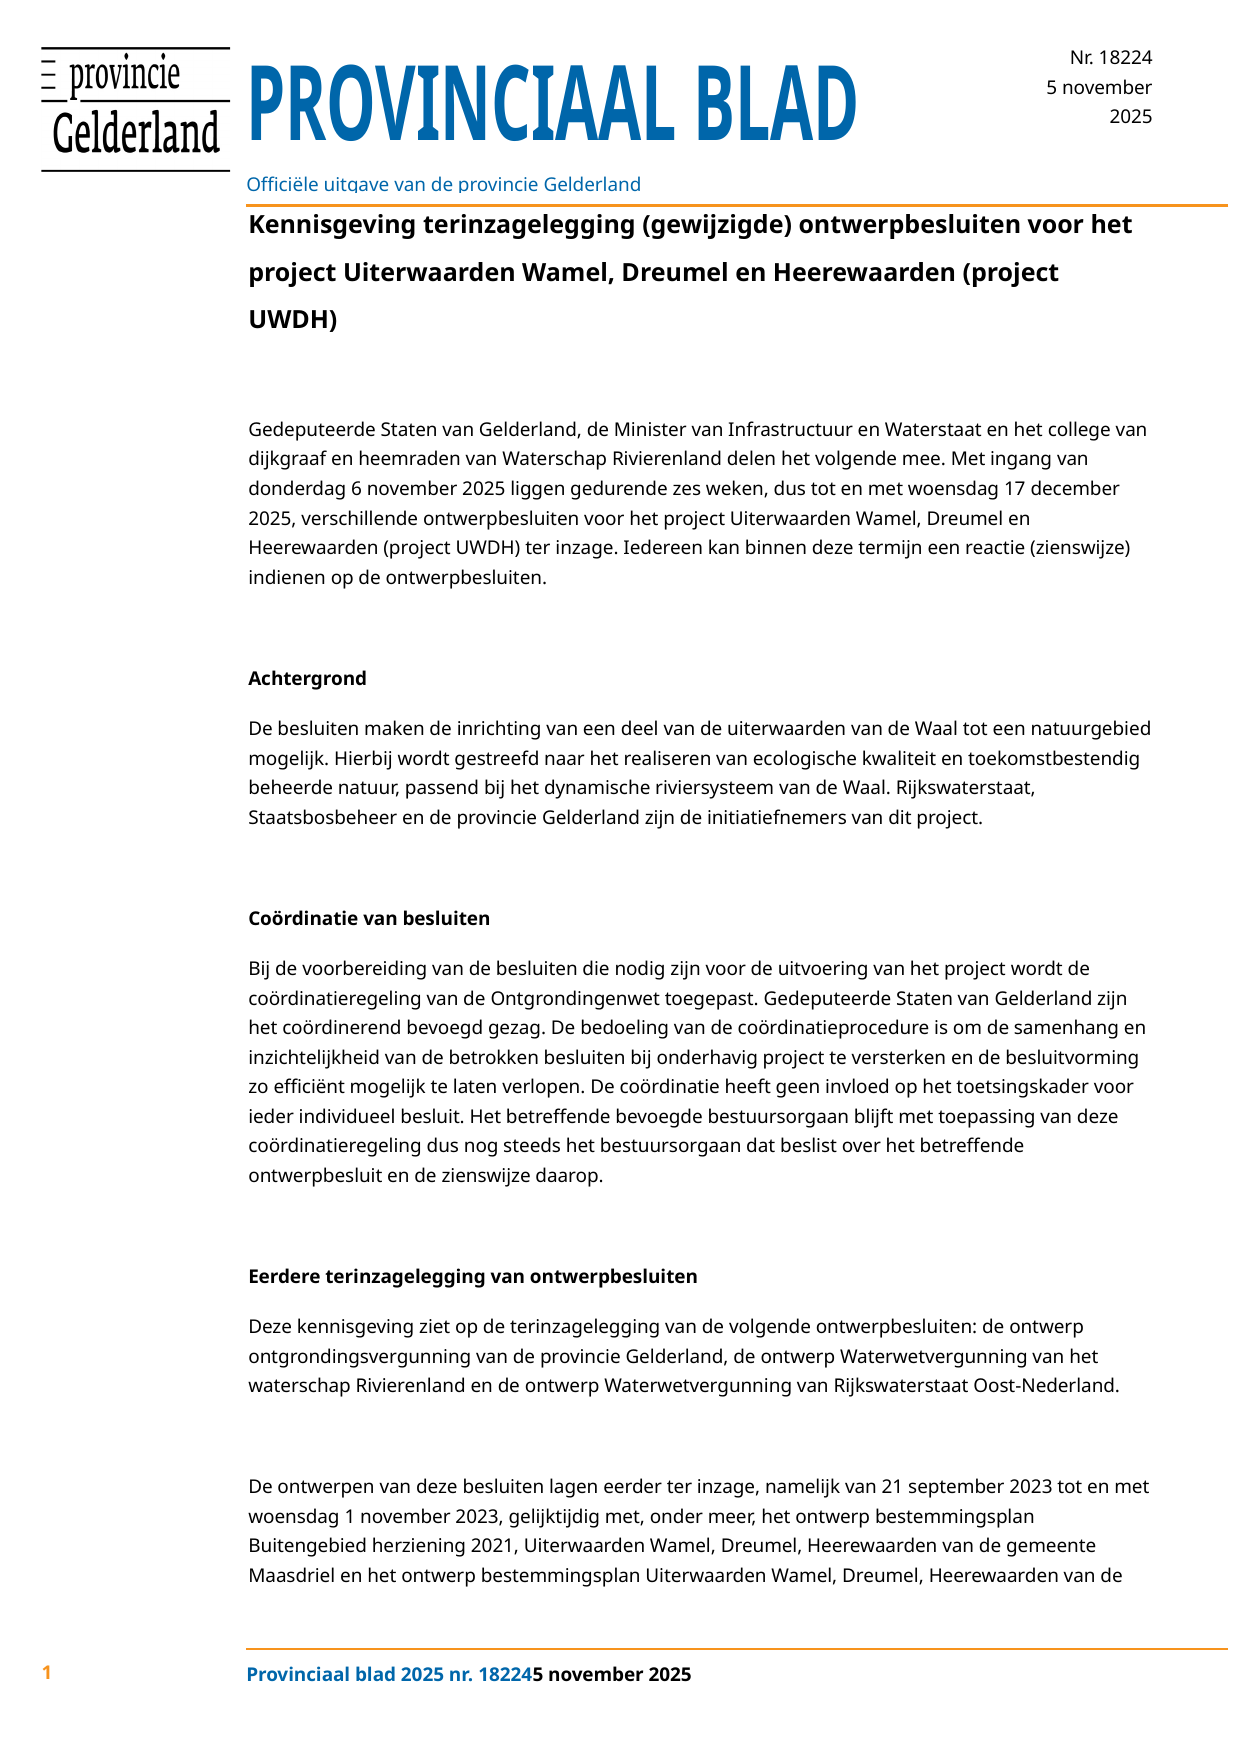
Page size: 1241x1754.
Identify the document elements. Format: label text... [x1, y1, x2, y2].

text Kennisgeving terinzagelegging (gewijzigde) ontwerpbesluiten voor het project Uiterwaarden Wamel, Dreumel en Heerewaarden (project UWDH) [248, 207, 1152, 336]
picture [41, 47, 231, 172]
text Deze kennisgeving ziet op de terinzagelegging van de volgende ontwerpbesluiten: de ontwerp ontgrondingsvergunning van de provincie Gelderland, de ontwerp Waterwetvergunning van het waterschap Rivierenland en de ontwerp Waterwetvergunning van Rijkswaterstaat Oost-Nederland. [248, 1313, 1152, 1398]
text Gedeputeerde Staten van Gelderland, de Minister van Infrastructuur en Waterstaat en het college van dijkgraaf en heemraden van Waterschap Rivierenland delen het volgende mee. Met ingang van donderdag 6 november 2025 liggen gedurende zes weken, dus tot en met woensdag 17 december 2025, verschillende ontwerpbesluiten voor het project Uiterwaarden Wamel, Dreumel en Heerewaarden (project UWDH) ter inzage. Iedereen kan binnen deze termijn een reactie (zienswijze) indienen op de ontwerpbesluiten. [248, 416, 1152, 589]
text Achtergrond [248, 665, 1152, 690]
text De besluiten maken de inrichting van een deel van de uiterwaarden van de Waal tot een natuurgebied mogelijk. Hierbij wordt gestreefd naar het realiseren van ecologische kwaliteit en toekomstbestendig beheerde natuur, passend bij het dynamische riviersysteem van de Waal. Rijkswaterstaat, Staatsbosbeheer en de provincie Gelderland zijn de initiatiefnemers van dit project. [248, 715, 1152, 829]
text De ontwerpen van deze besluiten lagen eerder ter inzage, namelijk van 21 september 2023 tot en met woensdag 1 november 2023, gelijktijdig met, onder meer, het ontwerp bestemmingsplan Buitengebied herziening 2021, Uiterwaarden Wamel, Dreumel, Heerewaarden van de gemeente Maasdriel en het ontwerp bestemmingsplan Uiterwaarden Wamel, Dreumel, Heerewaarden van de [248, 1473, 1152, 1588]
text Bij de voorbereiding van de besluiten die nodig zijn voor de uitvoering van het project wordt de coördinatieregeling van de Ontgrondingenwet toegepast. Gedeputeerde Staten van Gelderland zijn het coördinerend bevoegd gezag. De bedoeling van de coördinatieprocedure is om de samenhang en inzichtelijkheid van de betrokken besluiten bij onderhavig project te versterken en de besluitvorming zo efficiënt mogelijk te laten verlopen. De coördinatie heeft geen invloed op het toetsingskader voor ieder individueel besluit. Het betreffende bevoegde bestuursorgaan blijft met toepassing van deze coördinatieregeling dus nog steeds het bestuursorgaan dat beslist over het betreffende ontwerpbesluit en de zienswijze daarop. [248, 955, 1152, 1188]
text Eerdere terinzagelegging van ontwerpbesluiten [248, 1263, 1152, 1289]
text Coördinatie van besluiten [248, 905, 1152, 930]
